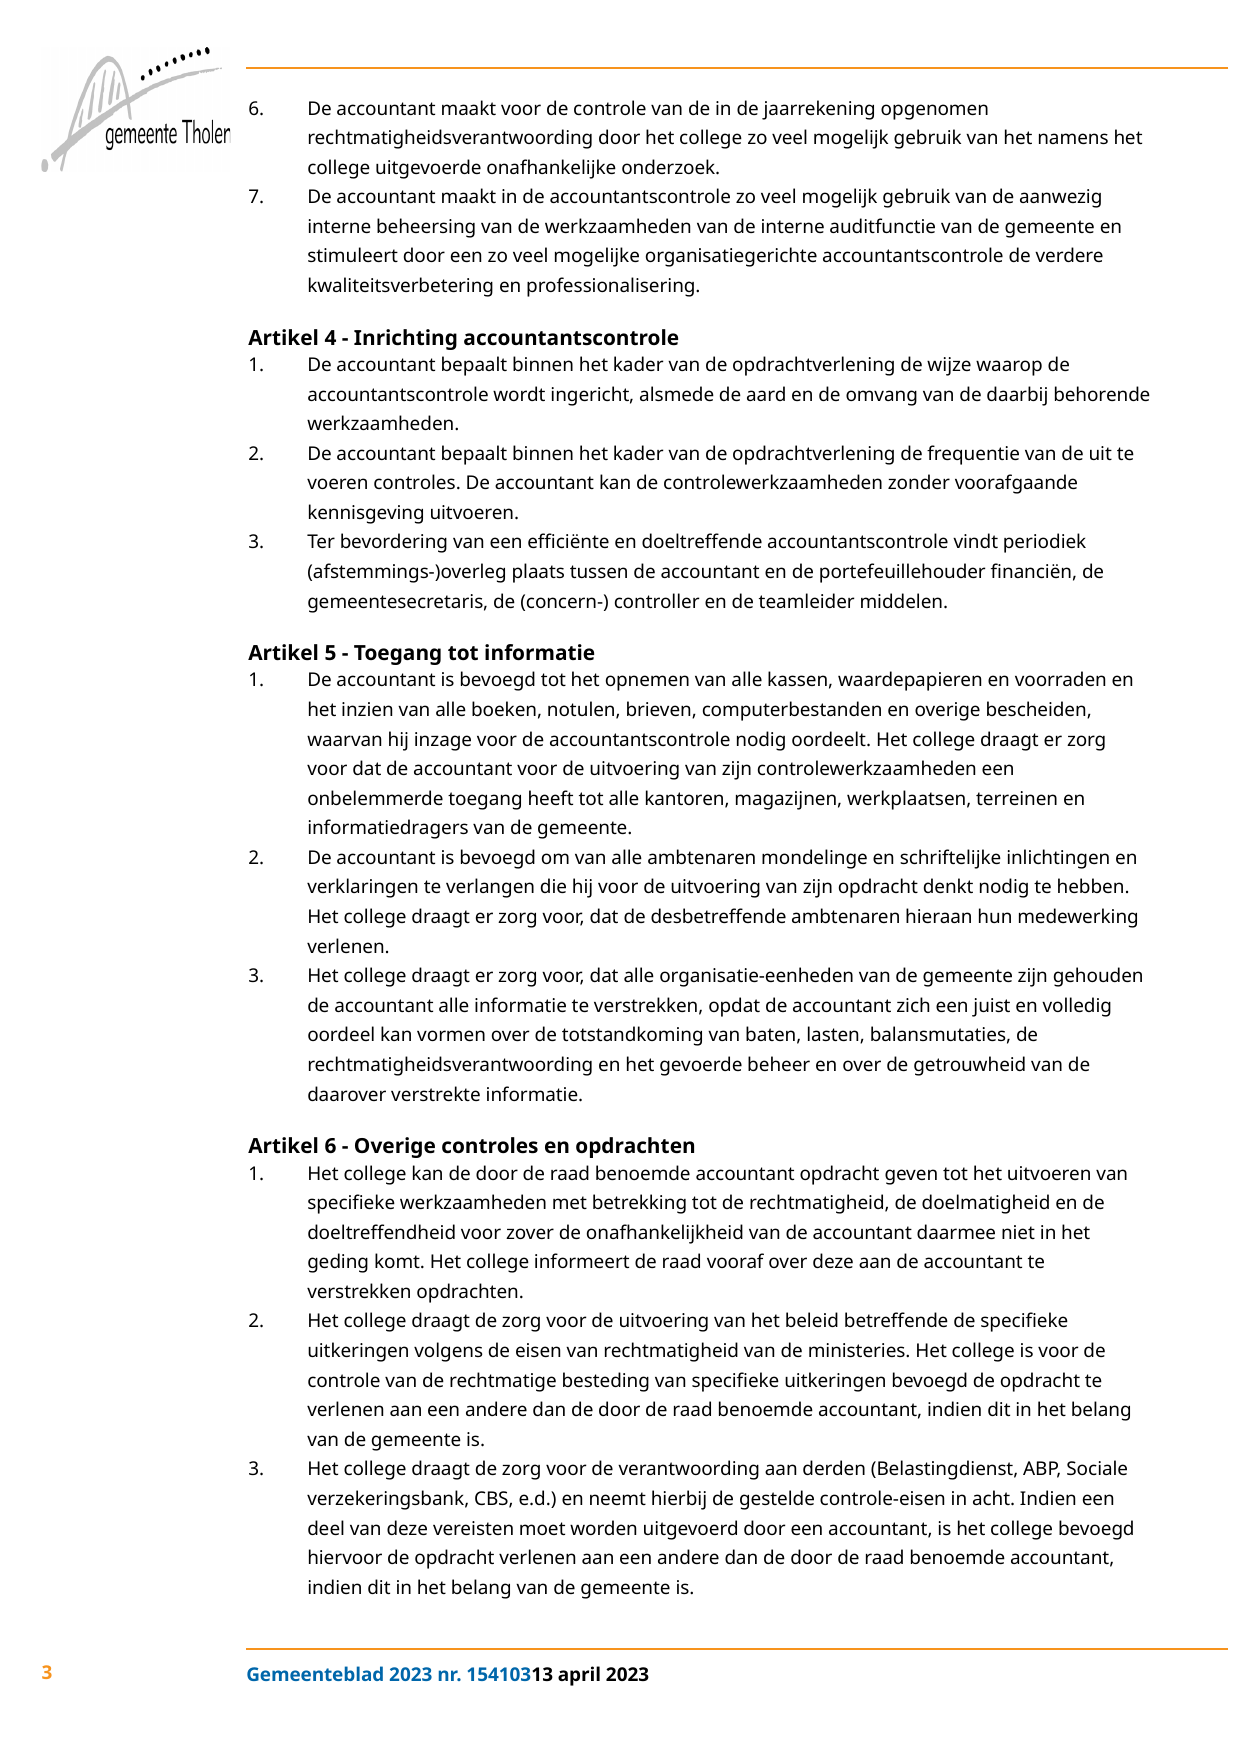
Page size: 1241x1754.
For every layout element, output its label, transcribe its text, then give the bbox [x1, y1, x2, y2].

list Ter bevordering van een efficiënte en doeltreffende accountantscontrole vindt periodiek (afstemmings-)overleg plaats tussen de accountant en de portefeuillehouder financiën, de gemeentesecretaris, de (concern-) controller en de teamleider middelen. [248, 529, 1152, 613]
list De accountant is bevoegd tot het opnemen van alle kassen, waardepapieren en voorraden en het inzien van alle boeken, notulen, brieven, computerbestanden en overige bescheiden, waarvan hij inzage voor de accountantscontrole nodig oordeelt. Het college draagt er zorg voor dat de accountant voor de uitvoering van zijn controlewerkzaamheden een onbelemmerde toegang heeft tot alle kantoren, magazijnen, werkplaatsen, terreinen en informatiedragers van de gemeente. [248, 667, 1152, 840]
list Het college draagt de zorg voor de verantwoording aan derden (Belastingdienst, ABP, Sociale verzekeringsbank, CBS, e.d.) en neemt hierbij de gestelde controle-eisen in acht. Indien een deel van deze vereisten moet worden uitgevoerd door een accountant, is het college bevoegd hiervoor de opdracht verlenen aan een andere dan de door de raad benoemde accountant, indien dit in het belang van de gemeente is. [248, 1456, 1152, 1599]
list De accountant bepaalt binnen het kader van de opdrachtverlening de wijze waarop de accountantscontrole wordt ingericht, alsmede de aard en de omvang van de daarbij behorende werkzaamheden. [248, 351, 1152, 436]
text Artikel 4 - Inrichting accountantscontrole [248, 323, 1152, 351]
list Het college draagt de zorg voor de uitvoering van het beleid betreffende de specifieke uitkeringen volgens de eisen van rechtmatigheid van de ministeries. Het college is voor de controle van de rechtmatige besteding van specifieke uitkeringen bevoegd de opdracht te verlenen aan een andere dan de door de raad benoemde accountant, indien dit in het belang van de gemeente is. [248, 1308, 1152, 1452]
list De accountant is bevoegd om van alle ambtenaren mondelinge en schriftelijke inlichtingen en verklaringen te verlangen die hij voor de uitvoering van zijn opdracht denkt nodig te hebben. Het college draagt er zorg voor, dat de desbetreffende ambtenaren hieraan hun medewerking verlenen. [248, 844, 1152, 959]
text Artikel 6 - Overige controles en opdrachten [248, 1131, 1152, 1160]
list De accountant bepaalt binnen het kader van de opdrachtverlening de frequentie van de uit te voeren controles. De accountant kan de controlewerkzaamheden zonder voorafgaande kennisgeving uitvoeren. [248, 440, 1152, 525]
list De accountant maakt in de accountantscontrole zo veel mogelijk gebruik van de aanwezig interne beheersing van de werkzaamheden van de interne auditfunctie van de gemeente en stimuleert door een zo veel mogelijke organisatiegerichte accountantscontrole de verdere kwaliteitsverbetering en professionalisering. [248, 183, 1152, 298]
list De accountant maakt voor de controle van de in de jaarrekening opgenomen rechtmatigheidsverantwoording door het college zo veel mogelijk gebruik van het namens het college uitgevoerde onafhankelijke onderzoek. [248, 95, 1152, 180]
list Het college kan de door de raad benoemde accountant opdracht geven tot het uitvoeren van specifieke werkzaamheden met betrekking tot de rechtmatigheid, de doelmatigheid en de doeltreffendheid voor zover de onafhankelijkheid van de accountant daarmee niet in het geding komt. Het college informeert de raad vooraf over deze aan de accountant te verstrekken opdrachten. [248, 1160, 1152, 1304]
text Artikel 5 - Toegang tot informatie [248, 638, 1152, 667]
picture [41, 47, 231, 172]
list Het college draagt er zorg voor, dat alle organisatie-eenheden van de gemeente zijn gehouden de accountant alle informatie te verstrekken, opdat de accountant zich een juist en volledig oordeel kan vormen over de totstandkoming van baten, lasten, balansmutaties, de rechtmatigheidsverantwoording en het gevoerde beheer en over de getrouwheid van de daarover verstrekte informatie. [248, 962, 1152, 1107]
